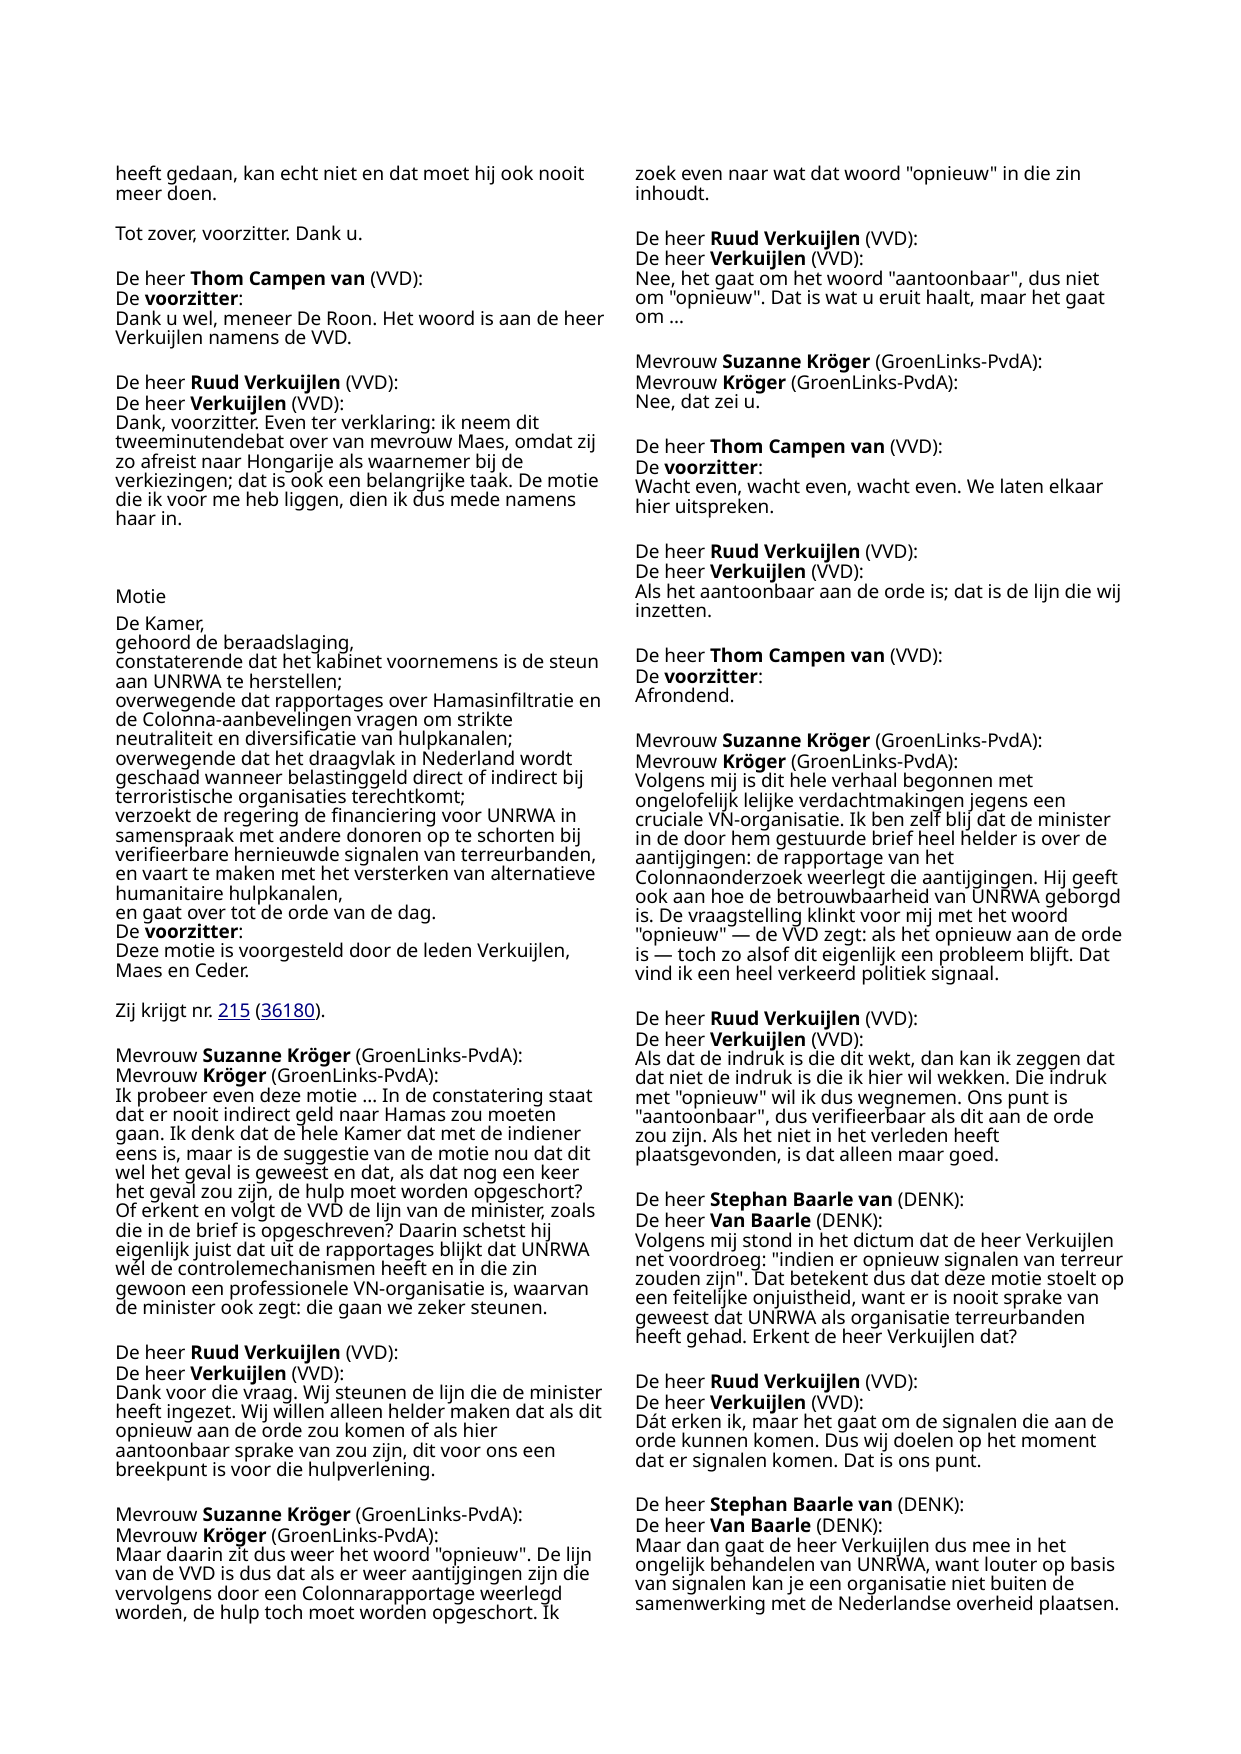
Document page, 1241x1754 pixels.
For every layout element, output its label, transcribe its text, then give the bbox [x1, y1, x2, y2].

text De heer Ruud Verkuijlen (VVD): [635, 538, 1125, 563]
text constaterende dat het kabinet voornemens is de steun aan UNRWA te herstellen; [115, 653, 605, 692]
text overwegende dat het draagvlak in Nederland wordt geschaad wanneer belastinggeld direct of indirect bij terroristische organisaties terechtkomt; [115, 750, 605, 807]
text De heer Ruud Verkuijlen (VVD): [635, 225, 1125, 250]
text Volgens mij stond in het dictum dat de heer Verkuijlen net voordroeg: "indien er opnieuw signalen van terreur zouden zijn". Dat betekent dus dat deze motie stoelt op een feitelijke onjuistheid, want er is nooit sprake van geweest dat UNRWA als organisatie terreurbanden heeft gehad. Erkent de heer Verkuijlen dat? [635, 1232, 1125, 1347]
text De heer Ruud Verkuijlen (VVD): [115, 1339, 605, 1364]
text heeft gedaan, kan echt niet en dat moet hij ook nooit meer doen. [115, 165, 605, 204]
text Afrondend. [635, 687, 1125, 706]
text Wacht even, wacht even, wacht even. We laten elkaar hier uitspreken. [635, 478, 1125, 517]
text De heer Verkuijlen (VVD): [635, 1394, 1125, 1413]
text Dank, voorzitter. Even ter verklaring: ik neem dit tweeminutendebat over van mevrouw Maes, omdat zij zo afreist naar Hongarije als waarnemer bij de verkiezingen; dat is ook een belangrijke taak. De motie die ik voor me heb liggen, dien ik dus mede namens haar in. [115, 414, 605, 530]
text overwegende dat rapportages over Hamasinfiltratie en de Colonna-aanbevelingen vragen om strikte neutraliteit en diversificatie van hulpkanalen; [115, 692, 605, 750]
text Mevrouw Kröger (GroenLinks-PvdA): [635, 753, 1125, 772]
text De heer Thom Campen van (VVD): [635, 642, 1125, 668]
text De heer Ruud Verkuijlen (VVD): [635, 1368, 1125, 1394]
text Mevrouw Kröger (GroenLinks-PvdA): [115, 1067, 605, 1087]
text De heer Thom Campen van (VVD): [115, 265, 605, 290]
text De Kamer, [115, 615, 605, 634]
text De voorzitter: [115, 290, 605, 310]
text De heer Van Baarle (DENK): [635, 1517, 1125, 1537]
text gehoord de beraadslaging, [115, 634, 605, 653]
text De heer Verkuijlen (VVD): [115, 1364, 605, 1384]
text Deze motie is voorgesteld door de leden Verkuijlen, Maes en Ceder. [115, 942, 605, 981]
text De heer Van Baarle (DENK): [635, 1212, 1125, 1232]
text Dank voor die vraag. Wij steunen de lijn die de minister heeft ingezet. Wij willen alleen helder maken dat als dit opnieuw aan de orde zou komen of als hier aantoonbaar sprake van zou zijn, dit voor ons een breekpunt is voor die hulpverlening. [115, 1384, 605, 1480]
text Mevrouw Suzanne Kröger (GroenLinks-PvdA): [635, 727, 1125, 753]
text De heer Stephan Baarle van (DENK): [635, 1187, 1125, 1212]
text verzoekt de regering de financiering voor UNRWA in samenspraak met andere donoren op te schorten bij verifieerbare hernieuwde signalen van terreurbanden, en vaart te maken met het versterken van alternatieve humanitaire hulpkanalen, [115, 807, 605, 904]
text De voorzitter: [635, 668, 1125, 687]
text Mevrouw Kröger (GroenLinks-PvdA): [115, 1527, 605, 1546]
text en gaat over tot de orde van de dag. [115, 904, 605, 923]
text Mevrouw Kröger (GroenLinks-PvdA): [635, 374, 1125, 393]
text De heer Verkuijlen (VVD): [115, 395, 605, 414]
text De heer Stephan Baarle van (DENK): [635, 1492, 1125, 1517]
text De heer Verkuijlen (VVD): [635, 563, 1125, 583]
text De heer Thom Campen van (VVD): [635, 433, 1125, 459]
text Zij krijgt nr. 215 (36180). [115, 1002, 605, 1021]
text Dank u wel, meneer De Roon. Het woord is aan de heer Verkuijlen namens de VVD. [115, 310, 605, 348]
text Als dat de indruk is die dit wekt, dan kan ik zeggen dat dat niet de indruk is die ik hier wil wekken. Die indruk met "opnieuw" wil ik dus wegnemen. Ons punt is "aantoonbaar", dus verifieerbaar als dit aan de orde zou zijn. Als het niet in het verleden heeft plaatsgevonden, is dat alleen maar goed. [635, 1050, 1125, 1166]
text De heer Ruud Verkuijlen (VVD): [635, 1005, 1125, 1031]
text De heer Ruud Verkuijlen (VVD): [115, 369, 605, 395]
text Motie [115, 583, 605, 609]
text Volgens mij is dit hele verhaal begonnen met ongelofelijk lelijke verdachtmakingen jegens een cruciale VN-organisatie. Ik ben zelf blij dat de minister in de door hem gestuurde brief heel helder is over de aantijgingen: de rapportage van het Colonnaonderzoek weerlegt die aantijgingen. Hij geeft ook aan hoe de betrouwbaarheid van UNRWA geborgd is. De vraagstelling klinkt voor mij met het woord "opnieuw" — de VVD zegt: als het opnieuw aan de orde is — toch zo alsof dit eigenlijk een probleem blijft. Dat vind ik een heel verkeerd politiek signaal. [635, 772, 1125, 984]
text Mevrouw Suzanne Kröger (GroenLinks-PvdA): [115, 1501, 605, 1527]
text Mevrouw Suzanne Kröger (GroenLinks-PvdA): [115, 1042, 605, 1067]
text Mevrouw Suzanne Kröger (GroenLinks-PvdA): [635, 348, 1125, 374]
text De voorzitter: [635, 459, 1125, 478]
text Nee, dat zei u. [635, 393, 1125, 413]
text Maar dan gaat de heer Verkuijlen dus mee in het ongelijk behandelen van UNRWA, want louter op basis van signalen kan je een organisatie niet buiten de samenwerking met de Nederlandse overheid plaatsen. [635, 1537, 1125, 1614]
text De voorzitter: [115, 923, 605, 942]
text Dát erken ik, maar het gaat om de signalen die aan de orde kunnen komen. Dus wij doelen op het moment dat er signalen komen. Dat is ons punt. [635, 1413, 1125, 1471]
text De heer Verkuijlen (VVD): [635, 250, 1125, 270]
text Als het aantoonbaar aan de orde is; dat is de lijn die wij inzetten. [635, 583, 1125, 621]
text Nee, het gaat om het woord "aantoonbaar", dus niet om "opnieuw". Dat is wat u eruit haalt, maar het gaat om … [635, 270, 1125, 327]
text Ik probeer even deze motie … In de constatering staat dat er nooit indirect geld naar Hamas zou moeten gaan. Ik denk dat de hele Kamer dat met de indiener eens is, maar is de suggestie van de motie nou dat dit wel het geval is geweest en dat, als dat nog een keer het geval zou zijn, de hulp moet worden opgeschort? Of erkent en volgt de VVD de lijn van de minister, zoals die in de brief is opgeschreven? Daarin schetst hij eigenlijk juist dat uit de rapportages blijkt dat UNRWA wél de controlemechanismen heeft en in die zin gewoon een professionele VN-organisatie is, waarvan de minister ook zegt: die gaan we zeker steunen. [115, 1087, 605, 1318]
text Maar daarin zit dus weer het woord "opnieuw". De lijn van de VVD is dus dat als er weer aantijgingen zijn die vervolgens door een Colonnarapportage weerlegd worden, de hulp toch moet worden opgeschort. Ik [115, 1546, 605, 1623]
text De heer Verkuijlen (VVD): [635, 1031, 1125, 1050]
text zoek even naar wat dat woord "opnieuw" in die zin inhoudt. [635, 165, 1125, 204]
text Tot zover, voorzitter. Dank u. [115, 224, 605, 244]
